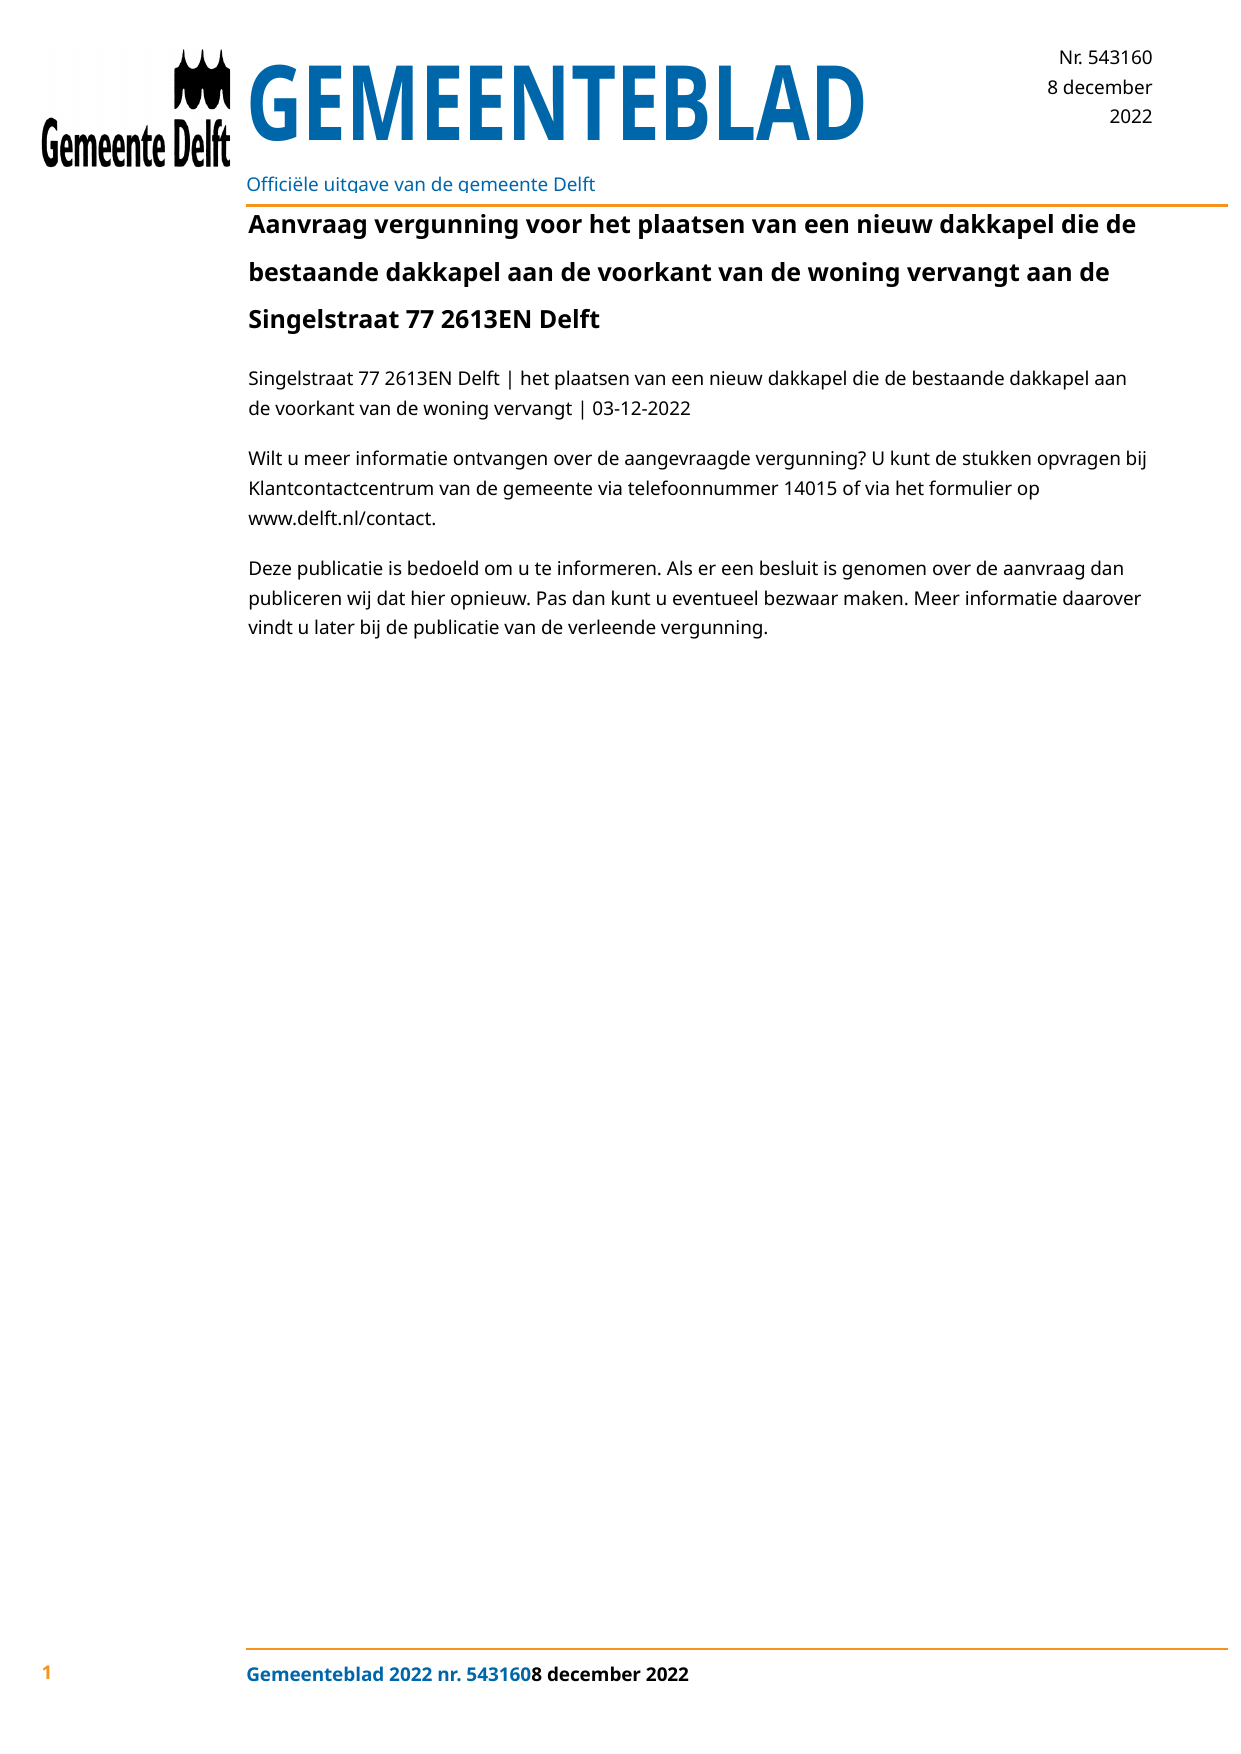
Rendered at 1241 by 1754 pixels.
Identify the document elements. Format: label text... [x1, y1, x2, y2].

text Wilt u meer informatie ontvangen over de aangevraagde vergunning? U kunt de stukken opvragen bij Klantcontactcentrum van de gemeente via telefoonnummer 14015 of via het formulier op www.delft.nl/contact. [248, 446, 1152, 530]
text Deze publicatie is bedoeld om u te informeren. Als er een besluit is genomen over de aanvraag dan publiceren wij dat hier opnieuw. Pas dan kunt u eventueel bezwaar maken. Meer informatie daarover vindt u later bij de publicatie van de verleende vergunning. [248, 555, 1152, 640]
text Aanvraag vergunning voor het plaatsen van een nieuw dakkapel die de bestaande dakkapel aan de voorkant van de woning vervangt aan de Singelstraat 77 2613EN Delft [248, 207, 1152, 336]
picture [41, 47, 231, 172]
text Singelstraat 77 2613EN Delft | het plaatsen van een nieuw dakkapel die de bestaande dakkapel aan de voorkant van de woning vervangt | 03-12-2022 [248, 366, 1152, 421]
